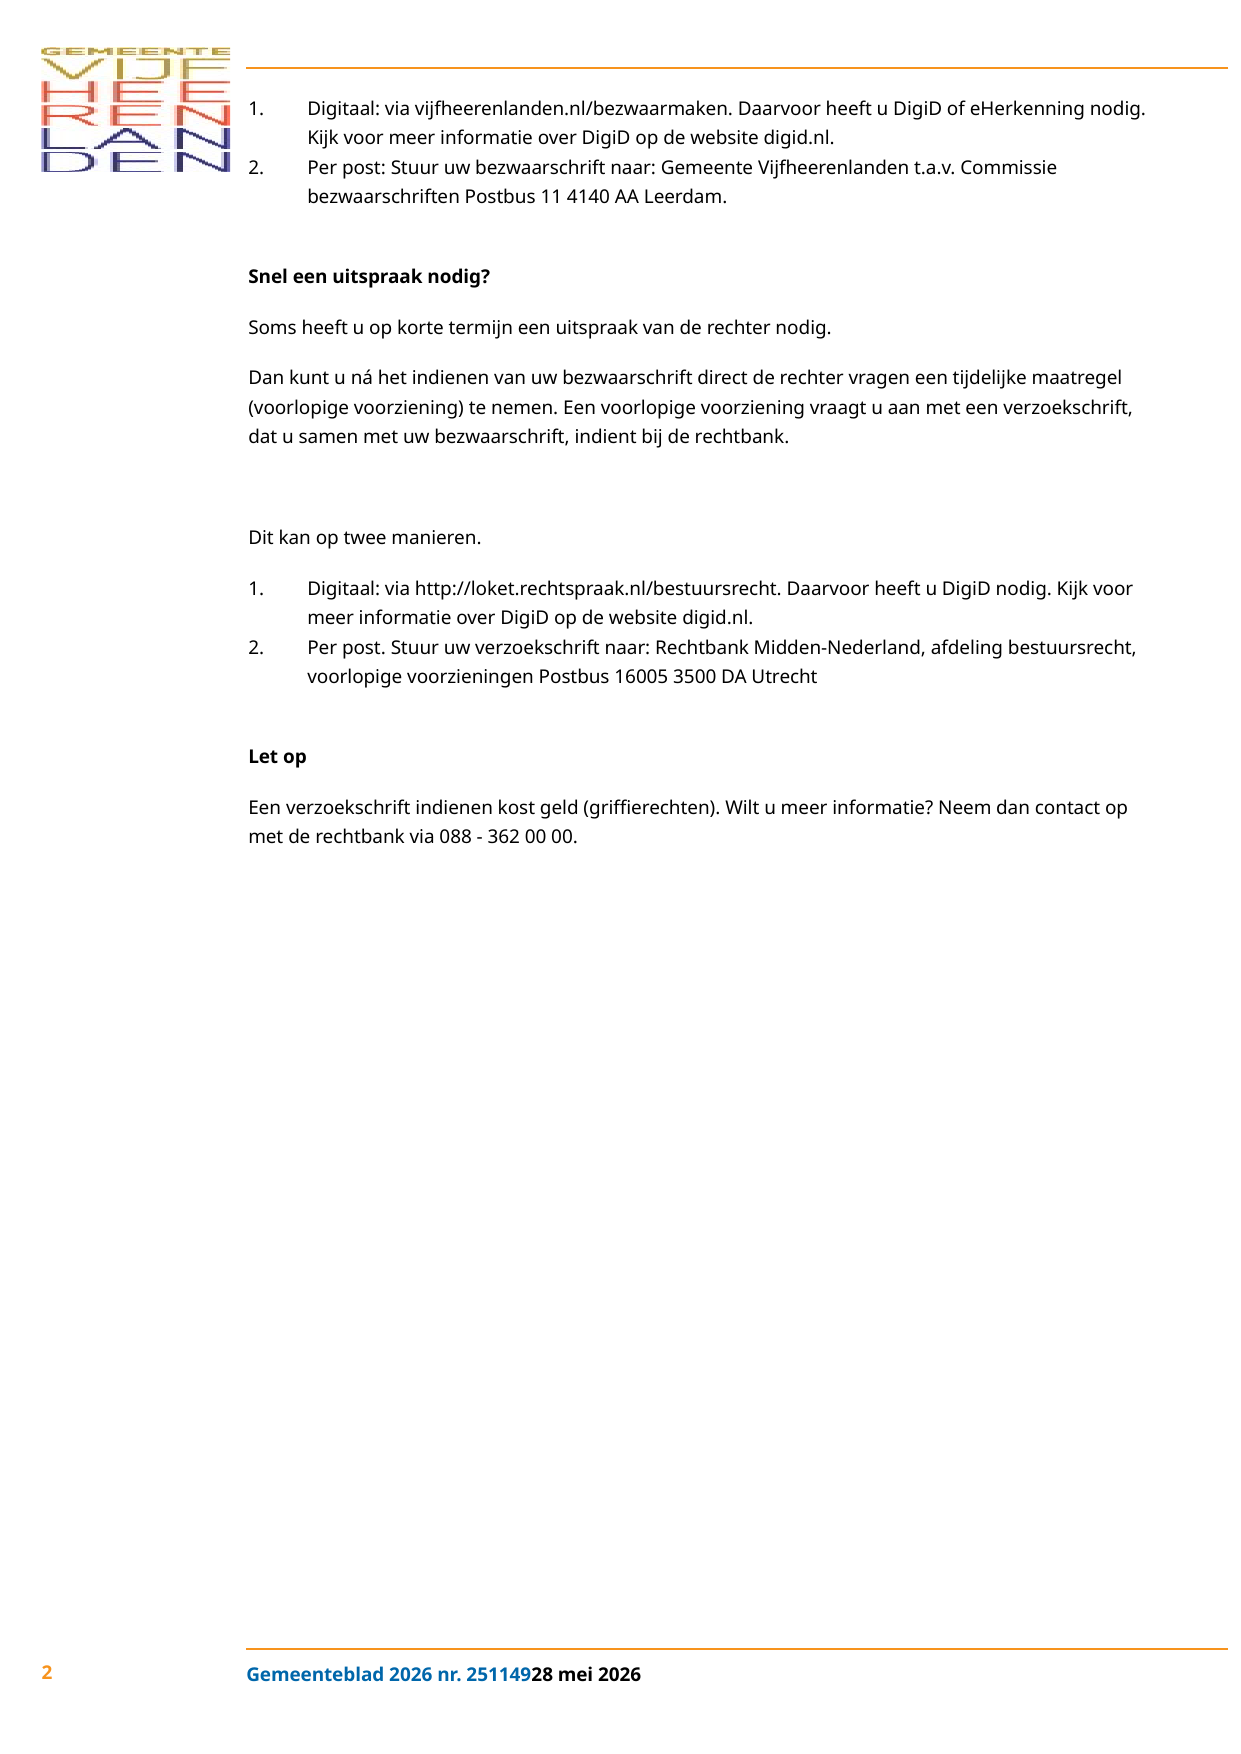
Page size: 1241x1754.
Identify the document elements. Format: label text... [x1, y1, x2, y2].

picture [41, 47, 231, 172]
list Digitaal: via vijfheerenlanden.nl/bezwaarmaken. Daarvoor heeft u DigiD of eHerkenning nodig. Kijk voor meer informatie over DigiD op de website digid.nl. [248, 95, 1152, 150]
list Digitaal: via http://loket.rechtspraak.nl/bestuursrecht. Daarvoor heeft u DigiD nodig. Kijk voor meer informatie over DigiD op de website digid.nl. [248, 575, 1152, 630]
text Dan kunt u ná het indienen van uw bezwaarschrift direct de rechter vragen een tijdelijke maatregel (voorlopige voorziening) te nemen. Een voorlopige voorziening vraagt u aan met een verzoekschrift, dat u samen met uw bezwaarschrift, indient bij de rechtbank. [248, 364, 1152, 449]
text Let op [248, 743, 1152, 769]
list Per post. Stuur uw verzoekschrift naar: Rechtbank Midden-Nederland, afdeling bestuursrecht, voorlopige voorzieningen Postbus 16005 3500 DA Utrecht [248, 634, 1152, 689]
text Snel een uitspraak nodig? [248, 263, 1152, 289]
list Per post: Stuur uw bezwaarschrift naar: Gemeente Vijfheerenlanden t.a.v. Commissie bezwaarschriften Postbus 11 4140 AA Leerdam. [248, 154, 1152, 209]
text Soms heeft u op korte termijn een uitspraak van de rechter nodig. [248, 314, 1152, 340]
text Dit kan op twee manieren. [248, 524, 1152, 550]
text Een verzoekschrift indienen kost geld (griffierechten). Wilt u meer informatie? Neem dan contact op met de rechtbank via 088 - 362 00 00. [248, 794, 1152, 849]
